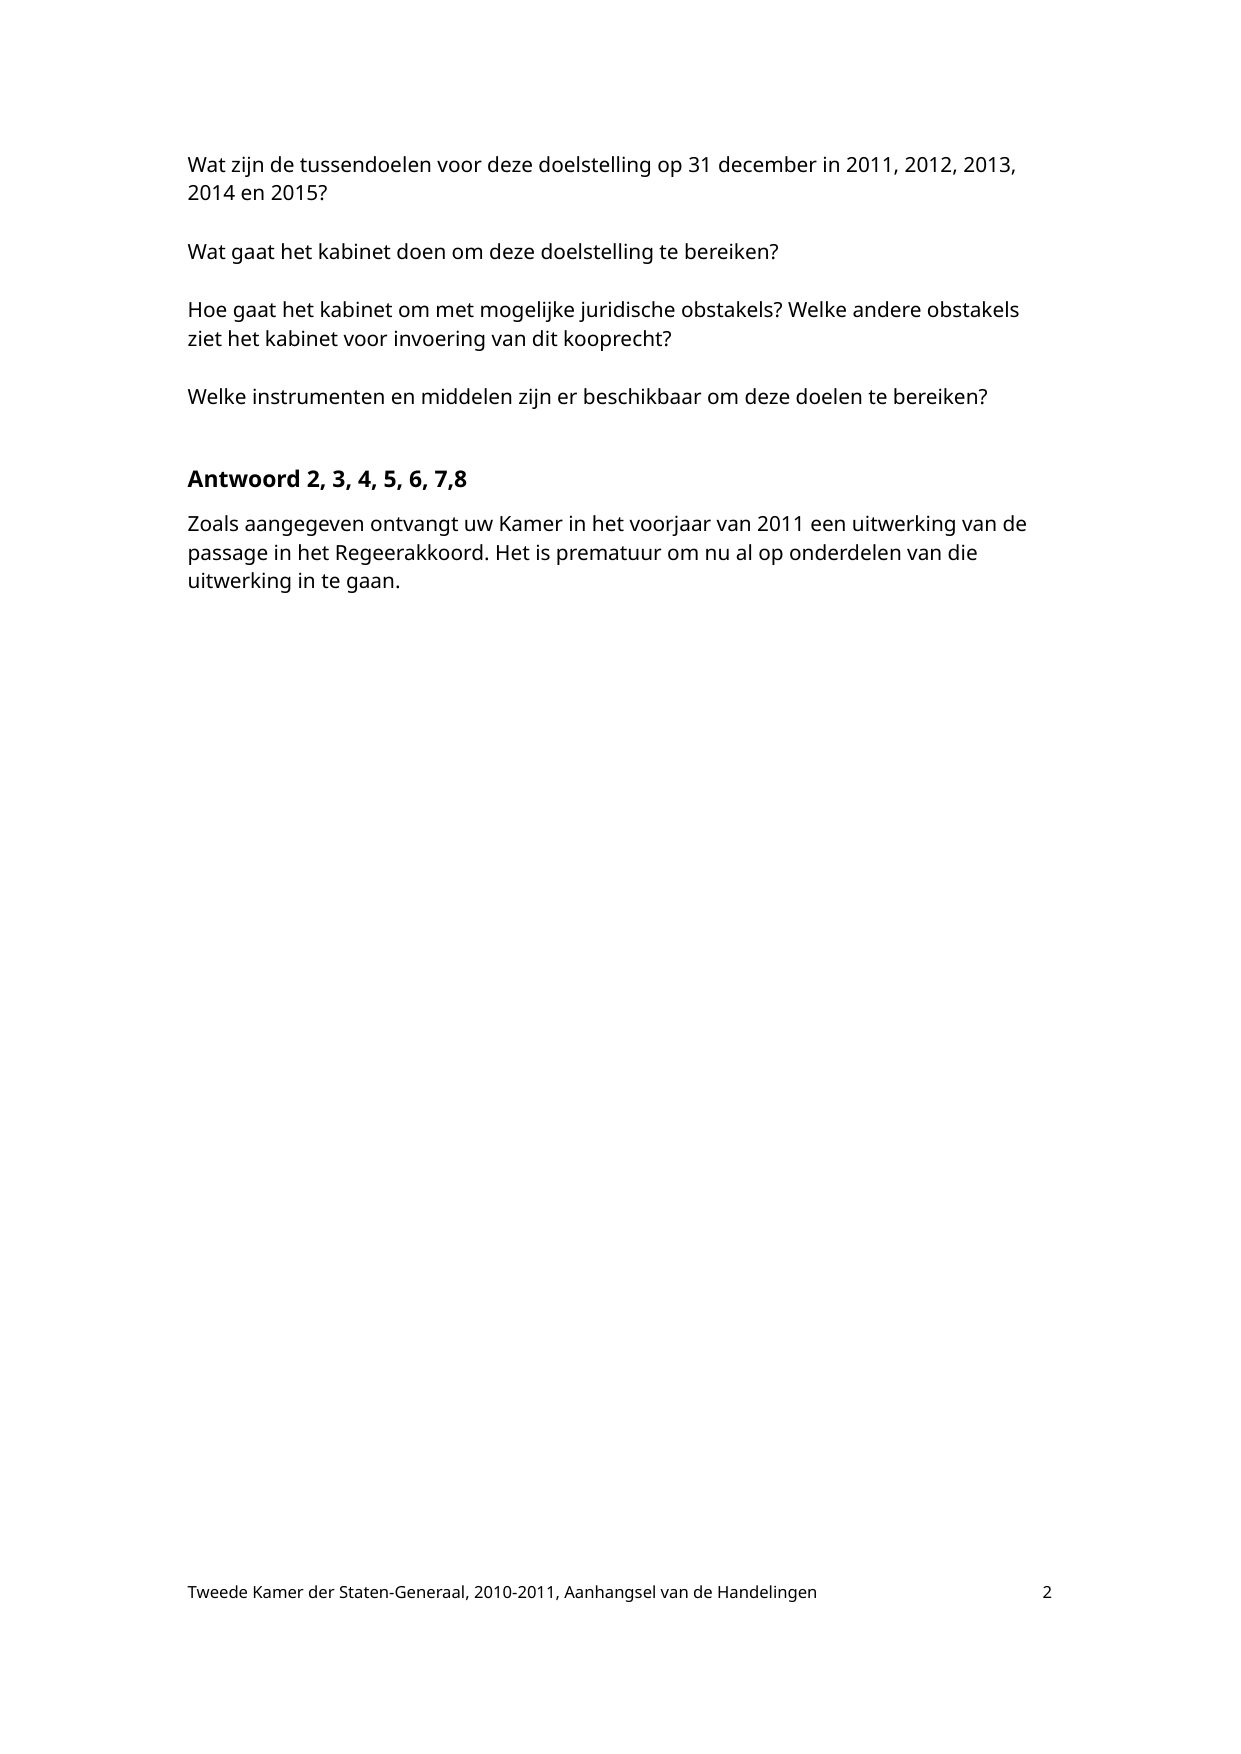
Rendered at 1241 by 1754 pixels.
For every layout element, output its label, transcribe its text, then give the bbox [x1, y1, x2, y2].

text Wat gaat het kabinet doen om deze doelstelling te bereiken? [187, 237, 1053, 265]
text Zoals aangegeven ontvangt uw Kamer in het voorjaar van 2011 een uitwerking van de passage in het Regeerakkoord. Het is prematuur om nu al op onderdelen van die uitwerking in te gaan. [187, 509, 1053, 595]
text Wat zijn de tussendoelen voor deze doelstelling op 31 december in 2011, 2012, 2013, 2014 en 2015? [187, 150, 1053, 207]
subtitle Antwoord 2, 3, 4, 5, 6, 7,8 [187, 463, 1053, 494]
text Welke instrumenten en middelen zijn er beschikbaar om deze doelen te bereiken? [187, 382, 1053, 411]
text Hoe gaat het kabinet om met mogelijke juridische obstakels? Welke andere obstakels ziet het kabinet voor invoering van dit kooprecht? [187, 295, 1053, 352]
